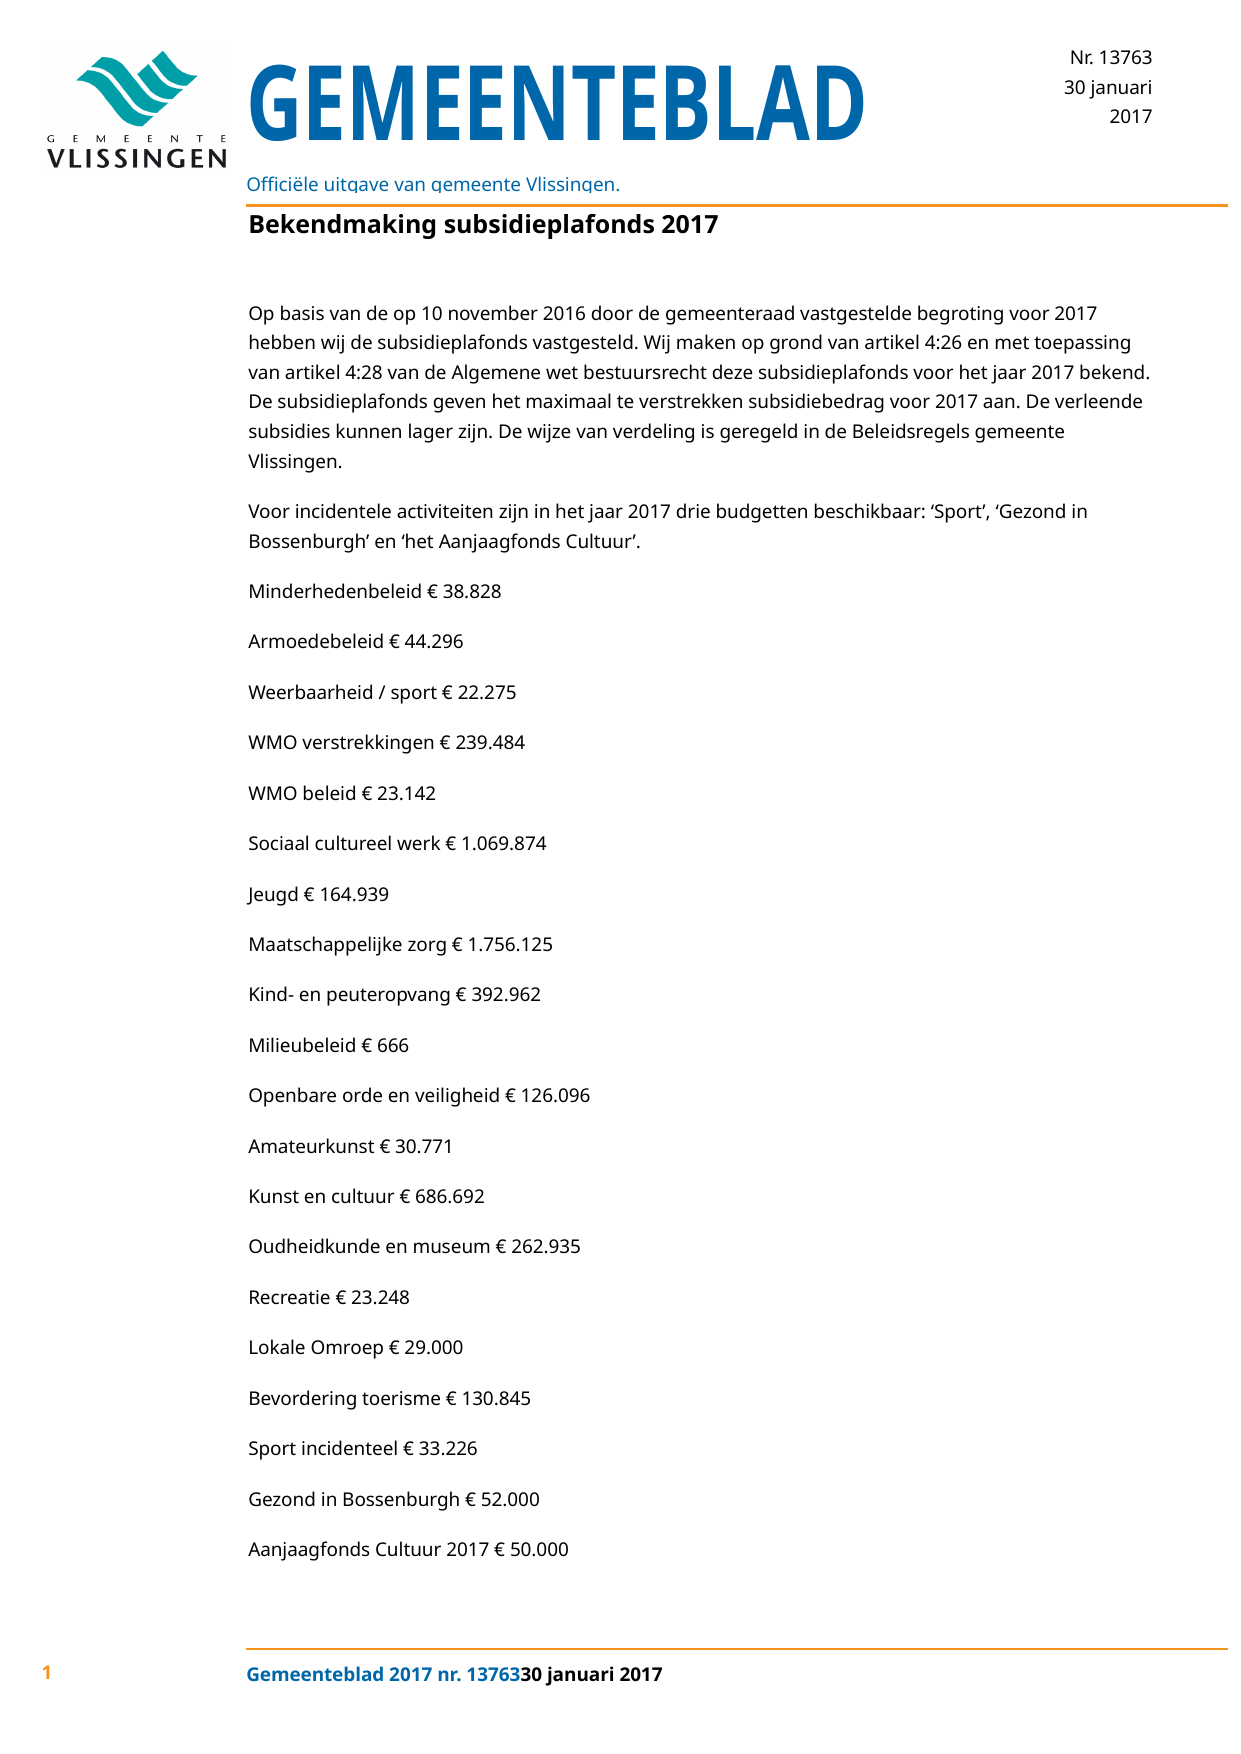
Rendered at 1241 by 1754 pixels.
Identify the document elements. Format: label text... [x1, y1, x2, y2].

text Aanjaagfonds Cultuur 2017 € 50.000 [248, 1536, 1152, 1562]
text Bekendmaking subsidieplafonds 2017 [248, 207, 1152, 241]
text Armoedebeleid € 44.296 [248, 629, 1152, 654]
text Jeugd € 164.939 [248, 881, 1152, 906]
text Voor incidentele activiteiten zijn in het jaar 2017 drie budgetten beschikbaar: ‘Sport’, ‘Gezond in Bossenburgh’ en ‘het Aanjaagfonds Cultuur’. [248, 498, 1152, 553]
text Kunst en cultuur € 686.692 [248, 1183, 1152, 1209]
picture [41, 47, 231, 172]
text Lokale Omroep € 29.000 [248, 1334, 1152, 1360]
text Milieubeleid € 666 [248, 1032, 1152, 1058]
text Sport incidenteel € 33.226 [248, 1435, 1152, 1461]
text Openbare orde en veiligheid € 126.096 [248, 1082, 1152, 1108]
text Gezond in Bossenburgh € 52.000 [248, 1486, 1152, 1511]
text Weerbaarheid / sport € 22.275 [248, 679, 1152, 705]
text WMO beleid € 23.142 [248, 780, 1152, 806]
text WMO verstrekkingen € 239.484 [248, 729, 1152, 755]
text Minderhedenbeleid € 38.828 [248, 578, 1152, 604]
text Amateurkunst € 30.771 [248, 1133, 1152, 1158]
text Op basis van de op 10 november 2016 door de gemeenteraad vastgestelde begroting voor 2017 hebben wij de subsidieplafonds vastgesteld. Wij maken op grond van artikel 4:26 en met toepassing van artikel 4:28 van de Algemene wet bestuursrecht deze subsidieplafonds voor het jaar 2017 bekend. De subsidieplafonds geven het maximaal te verstrekken subsidiebedrag voor 2017 aan. De verleende subsidies kunnen lager zijn. De wijze van verdeling is geregeld in de Beleidsregels gemeente Vlissingen. [248, 300, 1152, 473]
text Sociaal cultureel werk € 1.069.874 [248, 830, 1152, 856]
text Recreatie € 23.248 [248, 1284, 1152, 1310]
text Kind- en peuteropvang € 392.962 [248, 982, 1152, 1007]
text Oudheidkunde en museum € 262.935 [248, 1234, 1152, 1259]
text Bevordering toerisme € 130.845 [248, 1385, 1152, 1411]
text Maatschappelijke zorg € 1.756.125 [248, 931, 1152, 957]
